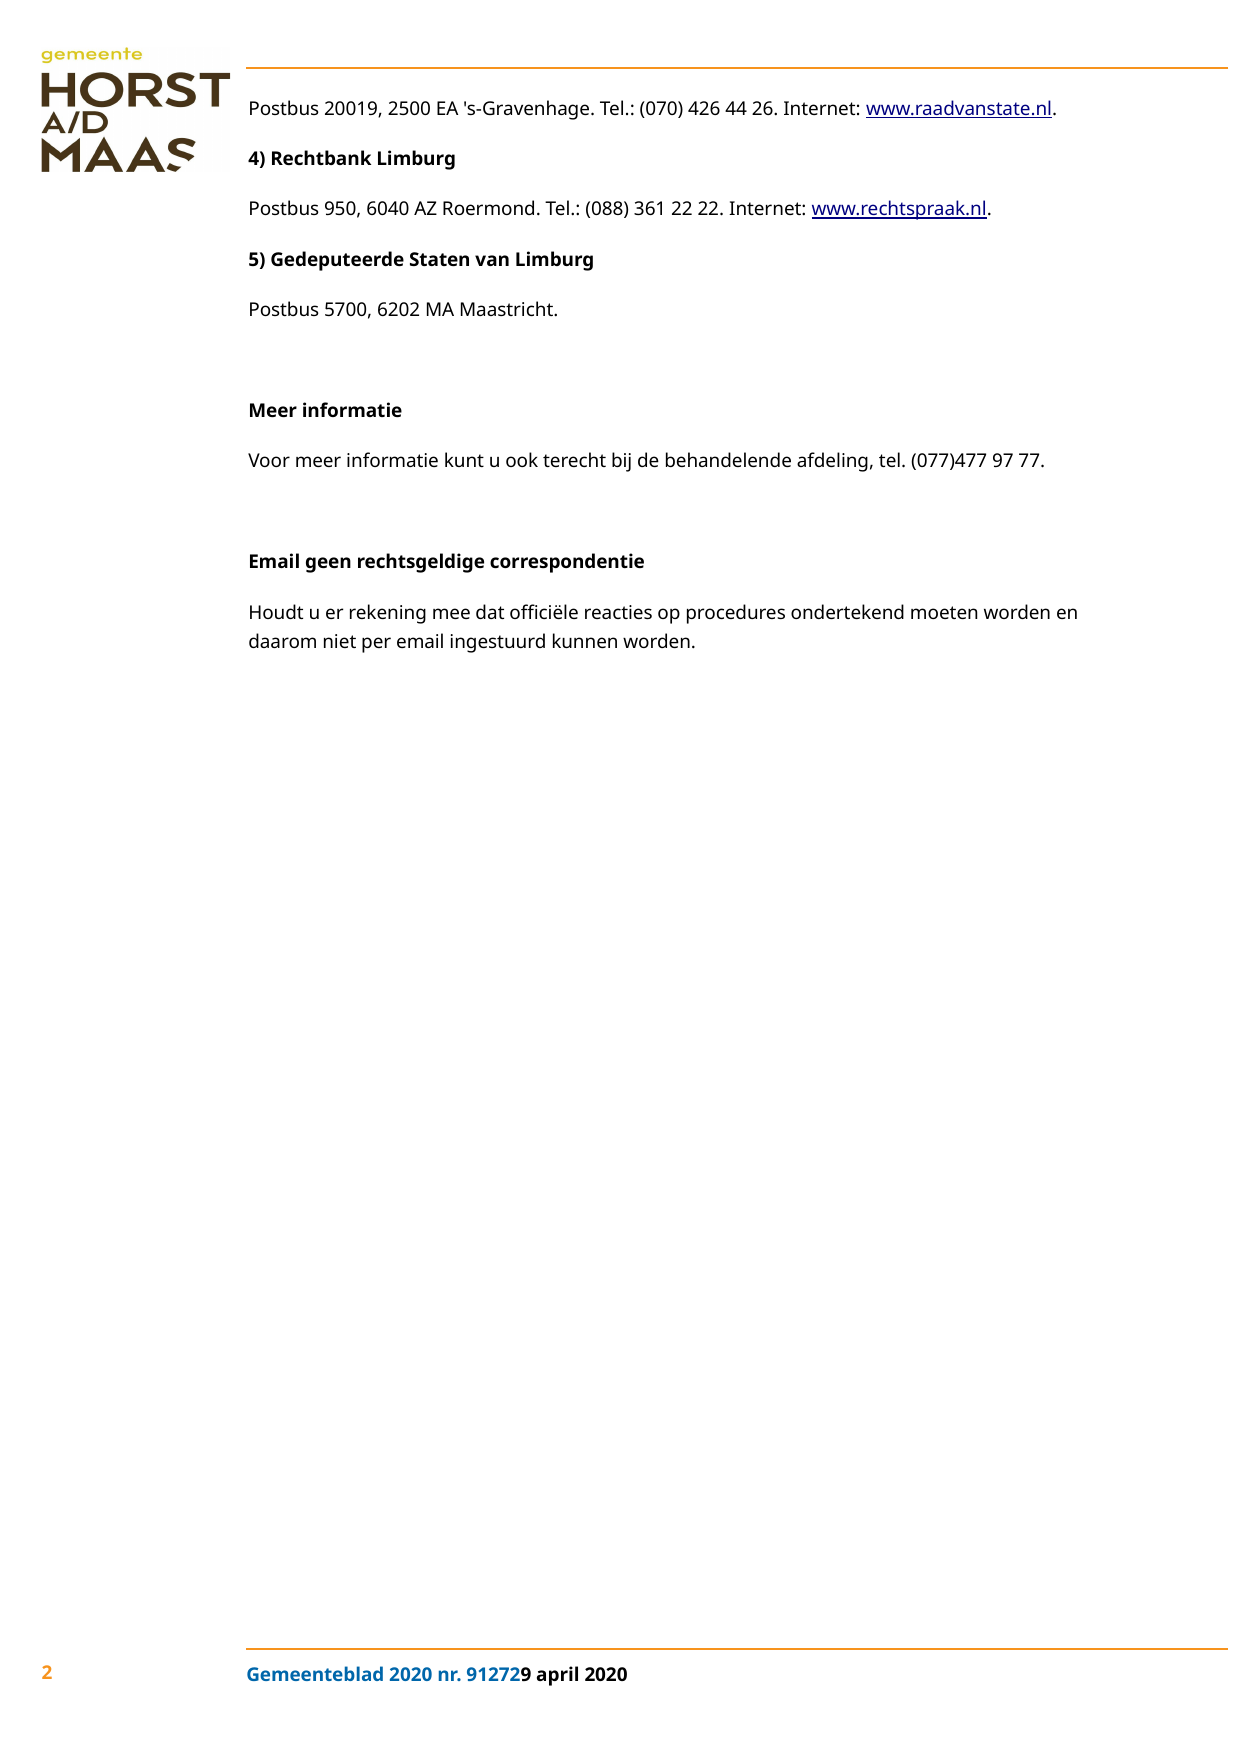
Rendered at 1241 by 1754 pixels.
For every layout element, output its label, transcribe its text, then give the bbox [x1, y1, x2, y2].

text 5) Gedeputeerde Staten van Limburg [248, 246, 1152, 272]
text 4) Rechtbank Limburg [248, 145, 1152, 171]
text Voor meer informatie kunt u ook terecht bij de behandelende afdeling, tel. (077)477 97 77. [248, 448, 1152, 473]
text Postbus 20019, 2500 EA 's-Gravenhage. Tel.: (070) 426 44 26. Internet: www.raadvanstate.nl. [248, 95, 1152, 121]
picture [41, 47, 231, 172]
text Postbus 950, 6040 AZ Roermond. Tel.: (088) 361 22 22. Internet: www.rechtspraak.nl. [248, 196, 1152, 221]
text Email geen rechtsgeldige correspondentie [248, 548, 1152, 574]
text Houdt u er rekening mee dat officiële reacties op procedures ondertekend moeten worden en daarom niet per email ingestuurd kunnen worden. [248, 599, 1152, 654]
text Meer informatie [248, 397, 1152, 423]
text Postbus 5700, 6202 MA Maastricht. [248, 296, 1152, 322]
